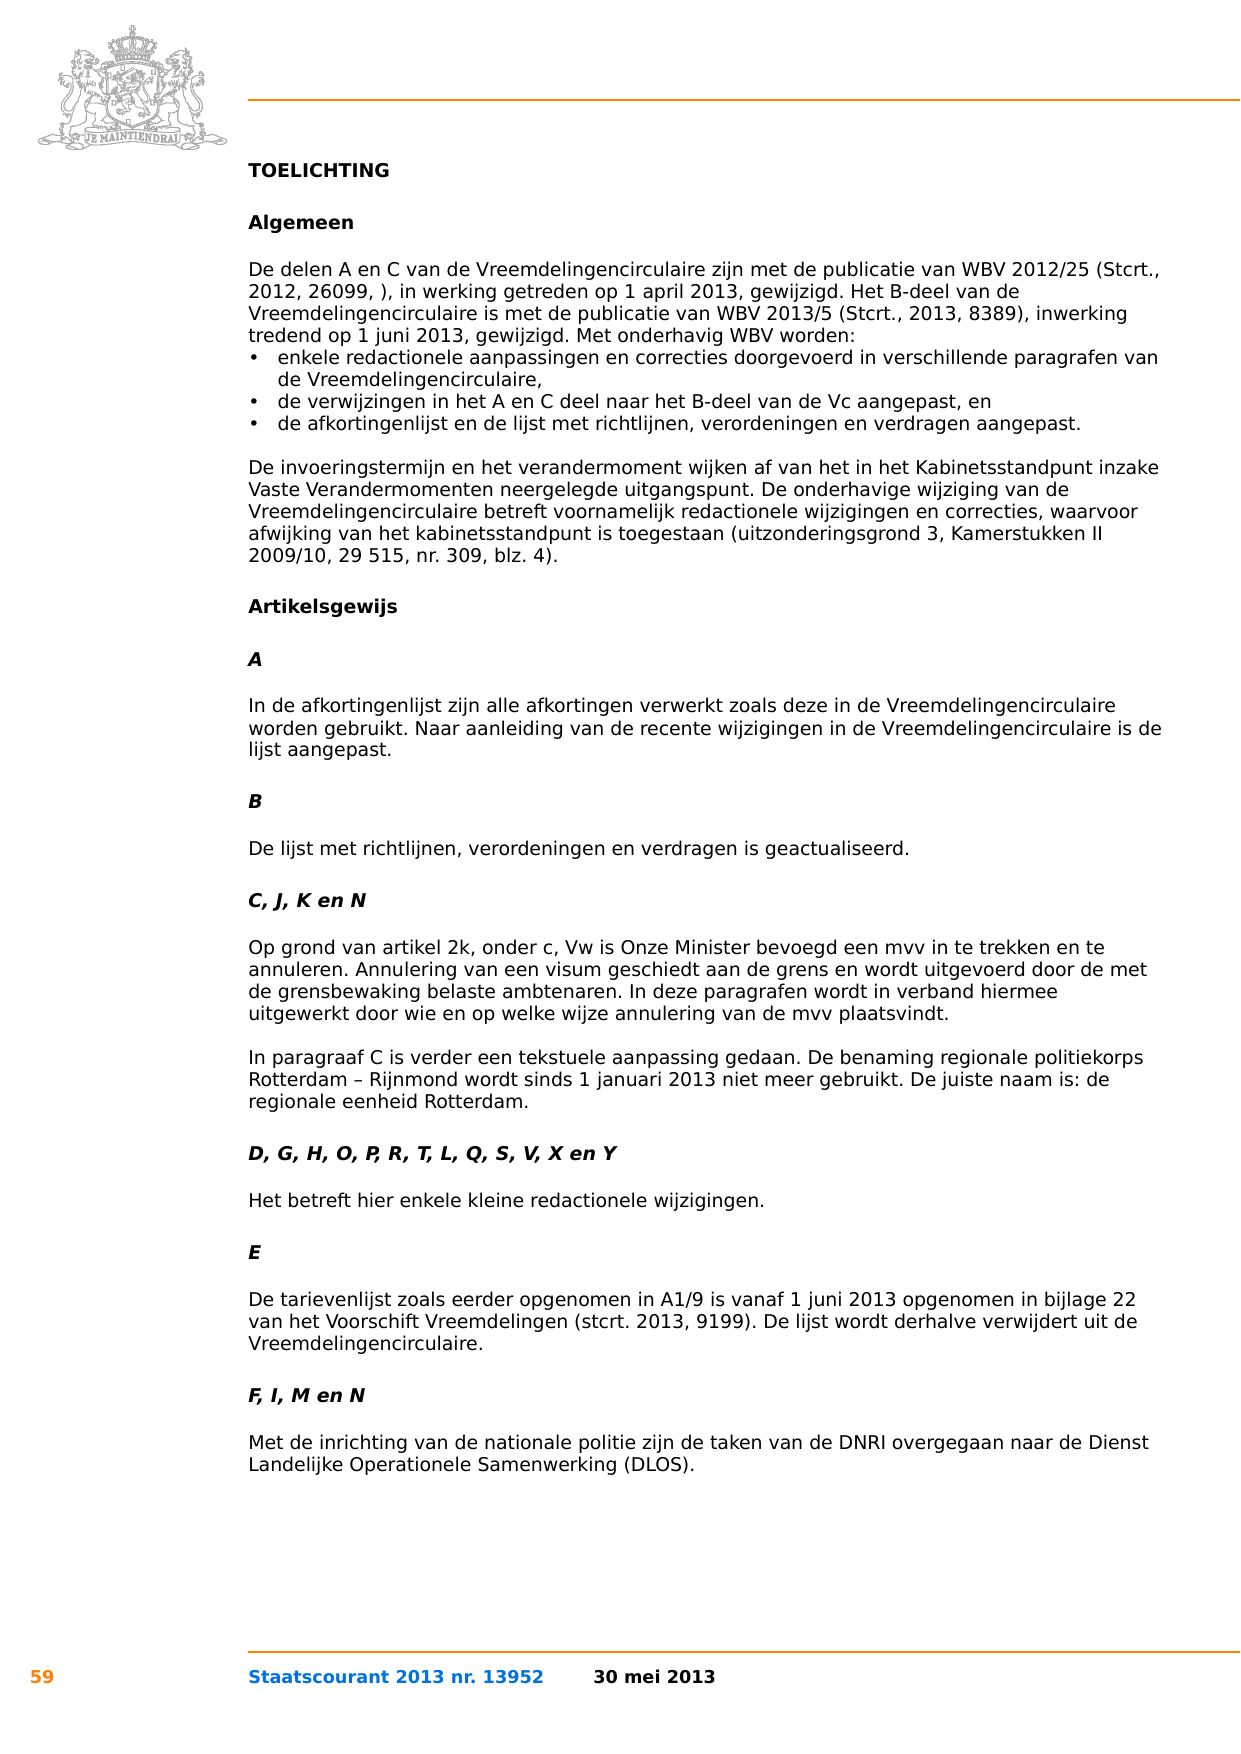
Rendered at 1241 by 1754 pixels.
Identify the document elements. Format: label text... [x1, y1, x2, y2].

text Op grond van artikel 2k, onder c, Vw is Onze Minister bevoegd een mvv in te trekken en te annuleren. Annulering van een visum geschiedt aan de grens en wordt uitgevoerd door de met de grensbewaking belaste ambtenaren. In deze paragrafen wordt in verband hiermee uitgewerkt door wie en op welke wijze annulering van de mvv plaatsvindt. [248, 937, 1163, 1025]
text Het betreft hier enkele kleine redactionele wijzigingen. [248, 1190, 1163, 1212]
subtitle B [248, 791, 1163, 813]
subtitle Algemeen [248, 212, 1163, 234]
text De invoeringstermijn en het verandermoment wijken af van het in het Kabinetsstandpunt inzake Vaste Verandermomenten neergelegde uitgangspunt. De onderhavige wijziging van de Vreemdelingencirculaire betreft voornamelijk redactionele wijzigingen en correcties, waarvoor afwijking van het kabinetsstandpunt is toegestaan (uitzonderingsgrond 3, Kamerstukken II 2009/10, 29 515, nr. 309, blz. 4). [248, 457, 1163, 566]
subtitle D, G, H, O, P, R, T, L, Q, S, V, X en Y [248, 1143, 1163, 1165]
picture [38, 25, 227, 150]
subtitle F, I, M en N [248, 1385, 1163, 1407]
subtitle TOELICHTING [248, 160, 1163, 182]
subtitle C, J, K en N [248, 890, 1163, 912]
subtitle A [248, 648, 1163, 670]
subtitle E [248, 1242, 1163, 1264]
text De delen A en C van de Vreemdelingencirculaire zijn met de publicatie van WBV 2012/25 (Stcrt., 2012, 26099, ), in werking getreden op 1 april 2013, gewijzigd. Het B-deel van de Vreemdelingencirculaire is met de publicatie van WBV 2013/5 (Stcrt., 2013, 8389), inwerking tredend op 1 juni 2013, gewijzigd. Met onderhavig WBV worden: [248, 259, 1163, 347]
text • enkele redactionele aanpassingen en correcties doorgevoerd in verschillende paragrafen van de Vreemdelingencirculaire, [248, 347, 1163, 391]
text In paragraaf C is verder een tekstuele aanpassing gedaan. De benaming regionale politiekorps Rotterdam – Rijnmond wordt sinds 1 januari 2013 niet meer gebruikt. De juiste naam is: de regionale eenheid Rotterdam. [248, 1047, 1163, 1113]
text In de afkortingenlijst zijn alle afkortingen verwerkt zoals deze in de Vreemdelingencirculaire worden gebruikt. Naar aanleiding van de recente wijzigingen in de Vreemdelingencirculaire is de lijst aangepast. [248, 695, 1163, 761]
text • de verwijzingen in het A en C deel naar het B-deel van de Vc aangepast, en [248, 391, 1163, 413]
subtitle Artikelsgewijs [248, 596, 1163, 618]
text De lijst met richtlijnen, verordeningen en verdragen is geactualiseerd. [248, 838, 1163, 860]
text • de afkortingenlijst en de lijst met richtlijnen, verordeningen en verdragen aangepast. [248, 413, 1163, 435]
text Met de inrichting van de nationale politie zijn de taken van de DNRI overgegaan naar de Dienst Landelijke Operationele Samenwerking (DLOS). [248, 1432, 1163, 1476]
text De tarievenlijst zoals eerder opgenomen in A1/9 is vanaf 1 juni 2013 opgenomen in bijlage 22 van het Voorschift Vreemdelingen (stcrt. 2013, 9199). De lijst wordt derhalve verwijdert uit de Vreemdelingencirculaire. [248, 1289, 1163, 1355]
